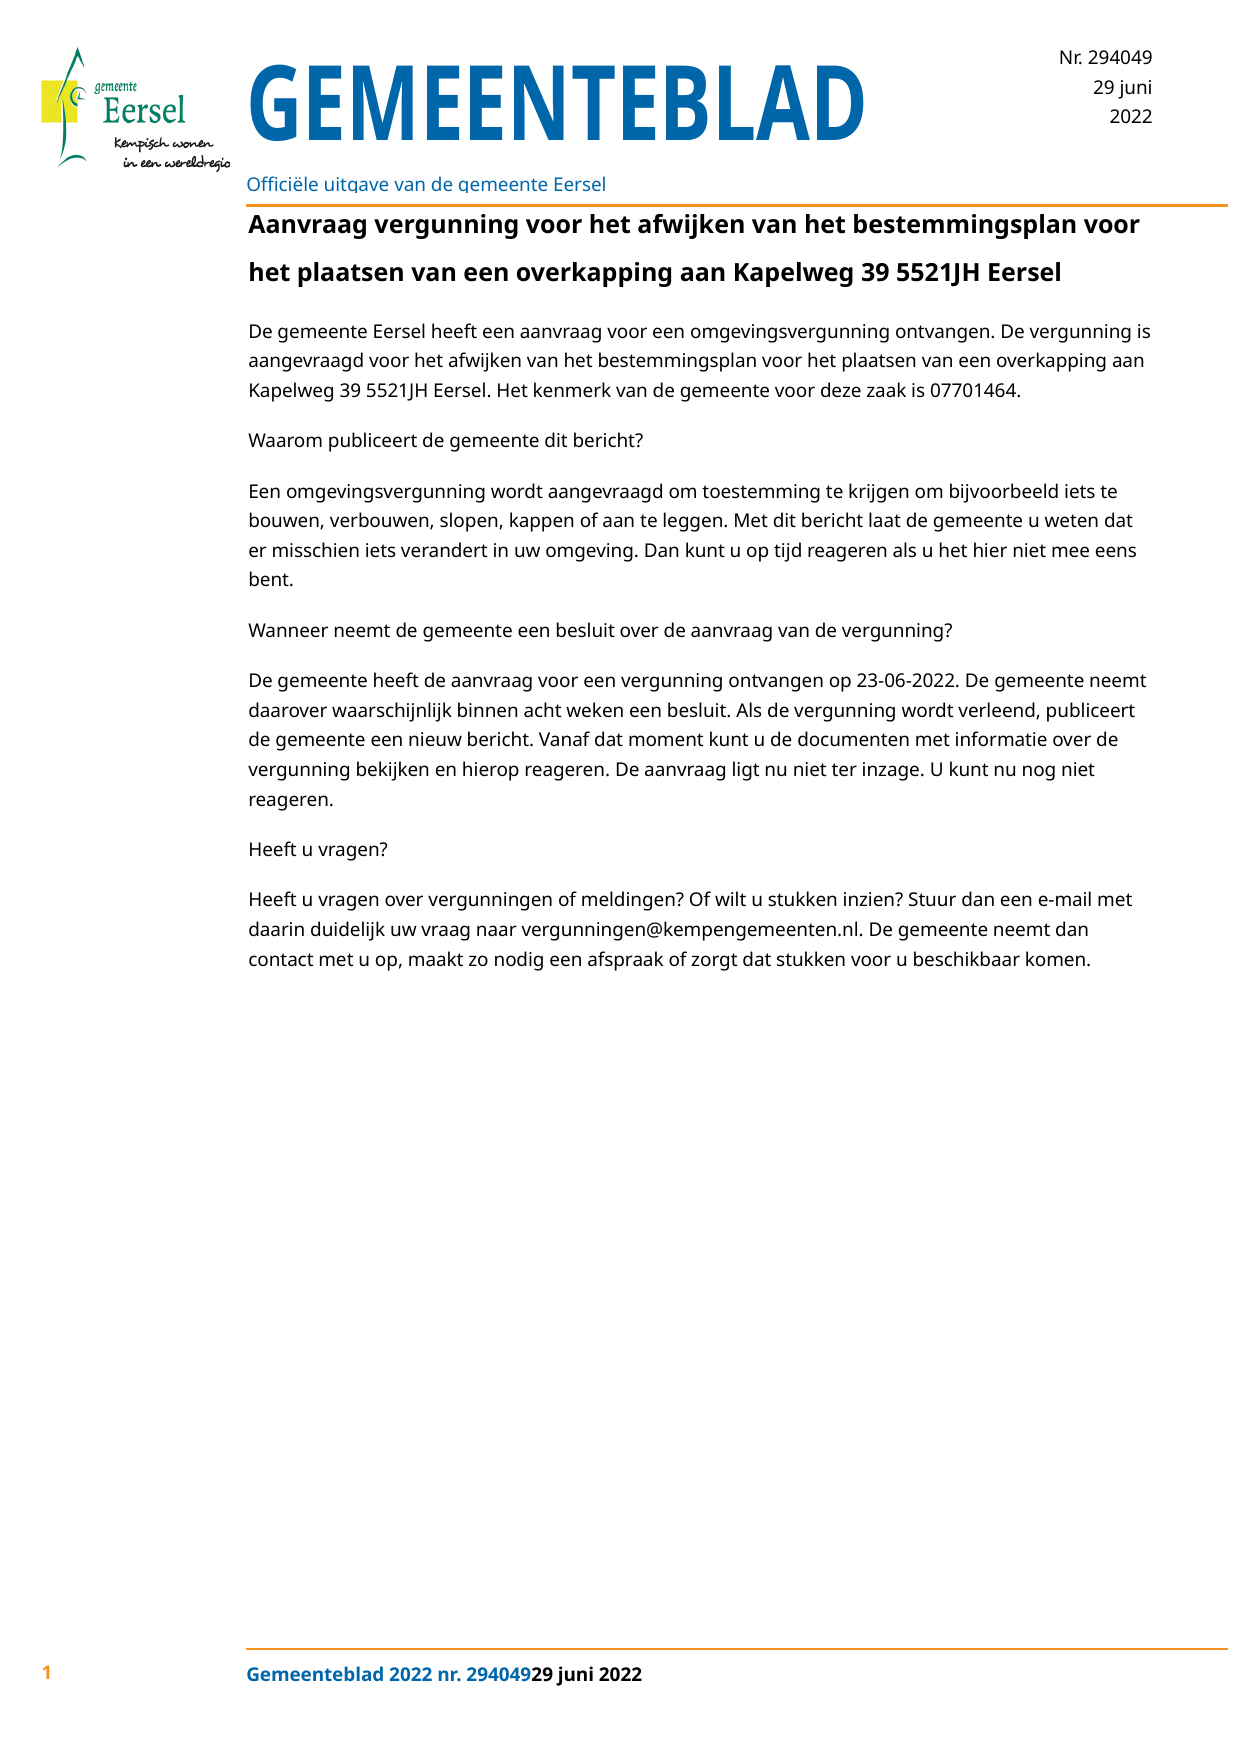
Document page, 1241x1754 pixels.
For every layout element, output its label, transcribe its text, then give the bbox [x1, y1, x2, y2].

text Een omgevingsvergunning wordt aangevraagd om toestemming te krijgen om bijvoorbeeld iets te bouwen, verbouwen, slopen, kappen of aan te leggen. Met dit bericht laat de gemeente u weten dat er misschien iets verandert in uw omgeving. Dan kunt u op tijd reageren als u het hier niet mee eens bent. [248, 478, 1152, 592]
text Wanneer neemt de gemeente een besluit over de aanvraag van de vergunning? [248, 617, 1152, 643]
picture [41, 47, 231, 172]
text Heeft u vragen over vergunningen of meldingen? Of wilt u stukken inzien? Stuur dan een e-mail met daarin duidelijk uw vraag naar vergunningen@kempengemeenten.nl. De gemeente neemt dan contact met u op, maakt zo nodig een afspraak of zorgt dat stukken voor u beschikbaar komen. [248, 887, 1152, 972]
text Heeft u vragen? [248, 836, 1152, 862]
text Aanvraag vergunning voor het afwijken van het bestemmingsplan voor het plaatsen van een overkapping aan Kapelweg 39 5521JH Eersel [248, 207, 1152, 288]
text Waarom publiceert de gemeente dit bericht? [248, 427, 1152, 453]
text De gemeente heeft de aanvraag voor een vergunning ontvangen op 23-06-2022. De gemeente neemt daarover waarschijnlijk binnen acht weken een besluit. Als de vergunning wordt verleend, publiceert de gemeente een nieuw bericht. Vanaf dat moment kunt u de documenten met informatie over de vergunning bekijken en hierop reageren. De aanvraag ligt nu niet ter inzage. U kunt nu nog niet reageren. [248, 667, 1152, 812]
text De gemeente Eersel heeft een aanvraag voor een omgevingsvergunning ontvangen. De vergunning is aangevraagd voor het afwijken van het bestemmingsplan voor het plaatsen van een overkapping aan Kapelweg 39 5521JH Eersel. Het kenmerk van de gemeente voor deze zaak is 07701464. [248, 318, 1152, 403]
